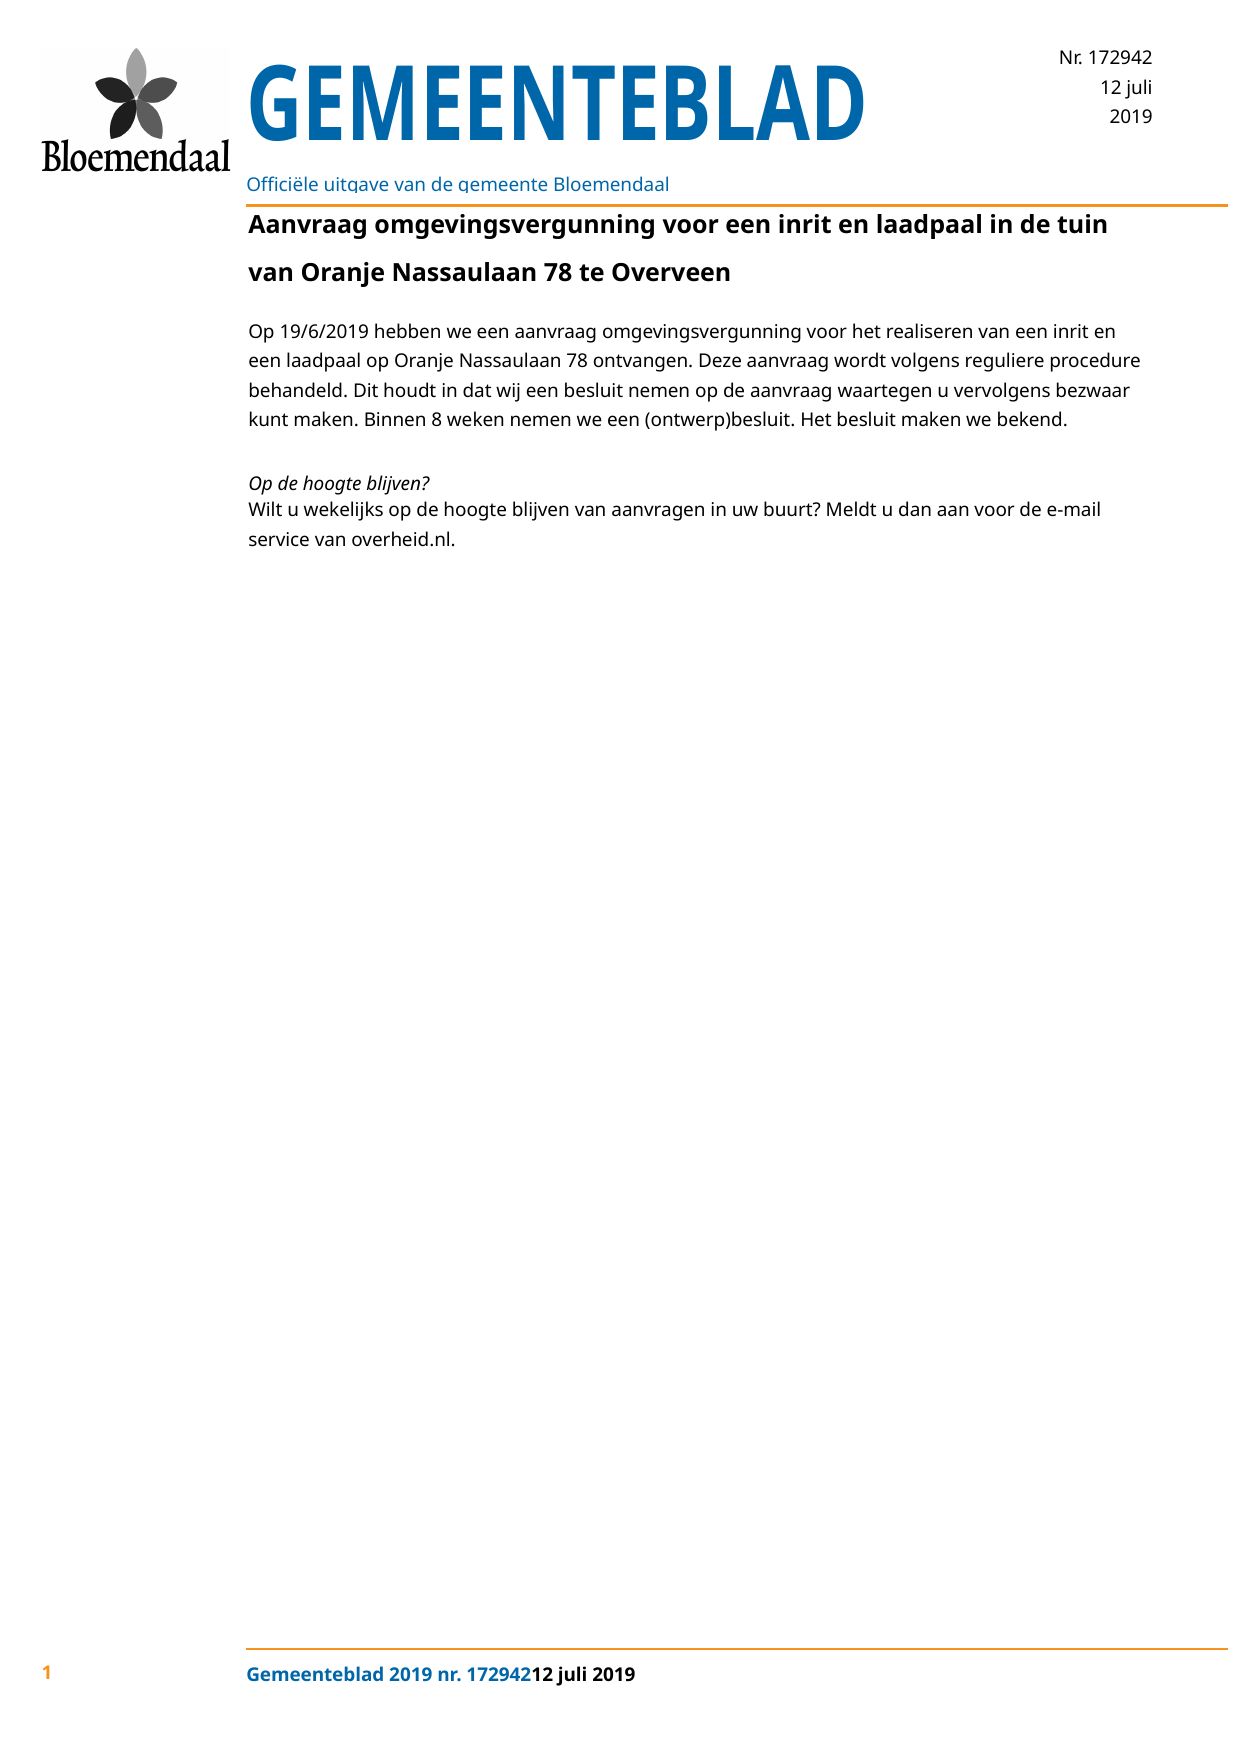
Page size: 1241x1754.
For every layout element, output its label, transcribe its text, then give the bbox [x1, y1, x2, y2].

text Op de hoogte blijven? [248, 471, 1152, 496]
text Op 19/6/2019 hebben we een aanvraag omgevingsvergunning voor het realiseren van een inrit en een laadpaal op Oranje Nassaulaan 78 ontvangen. Deze aanvraag wordt volgens reguliere procedure behandeld. Dit houdt in dat wij een besluit nemen op de aanvraag waartegen u vervolgens bezwaar kunt maken. Binnen 8 weken nemen we een (ontwerp)besluit. Het besluit maken we bekend. [248, 318, 1152, 432]
text Wilt u wekelijks op de hoogte blijven van aanvragen in uw buurt? Meldt u dan aan voor de e-mail service van overheid.nl. [248, 496, 1152, 552]
picture [41, 47, 231, 172]
text Aanvraag omgevingsvergunning voor een inrit en laadpaal in de tuin van Oranje Nassaulaan 78 te Overveen [248, 207, 1152, 288]
